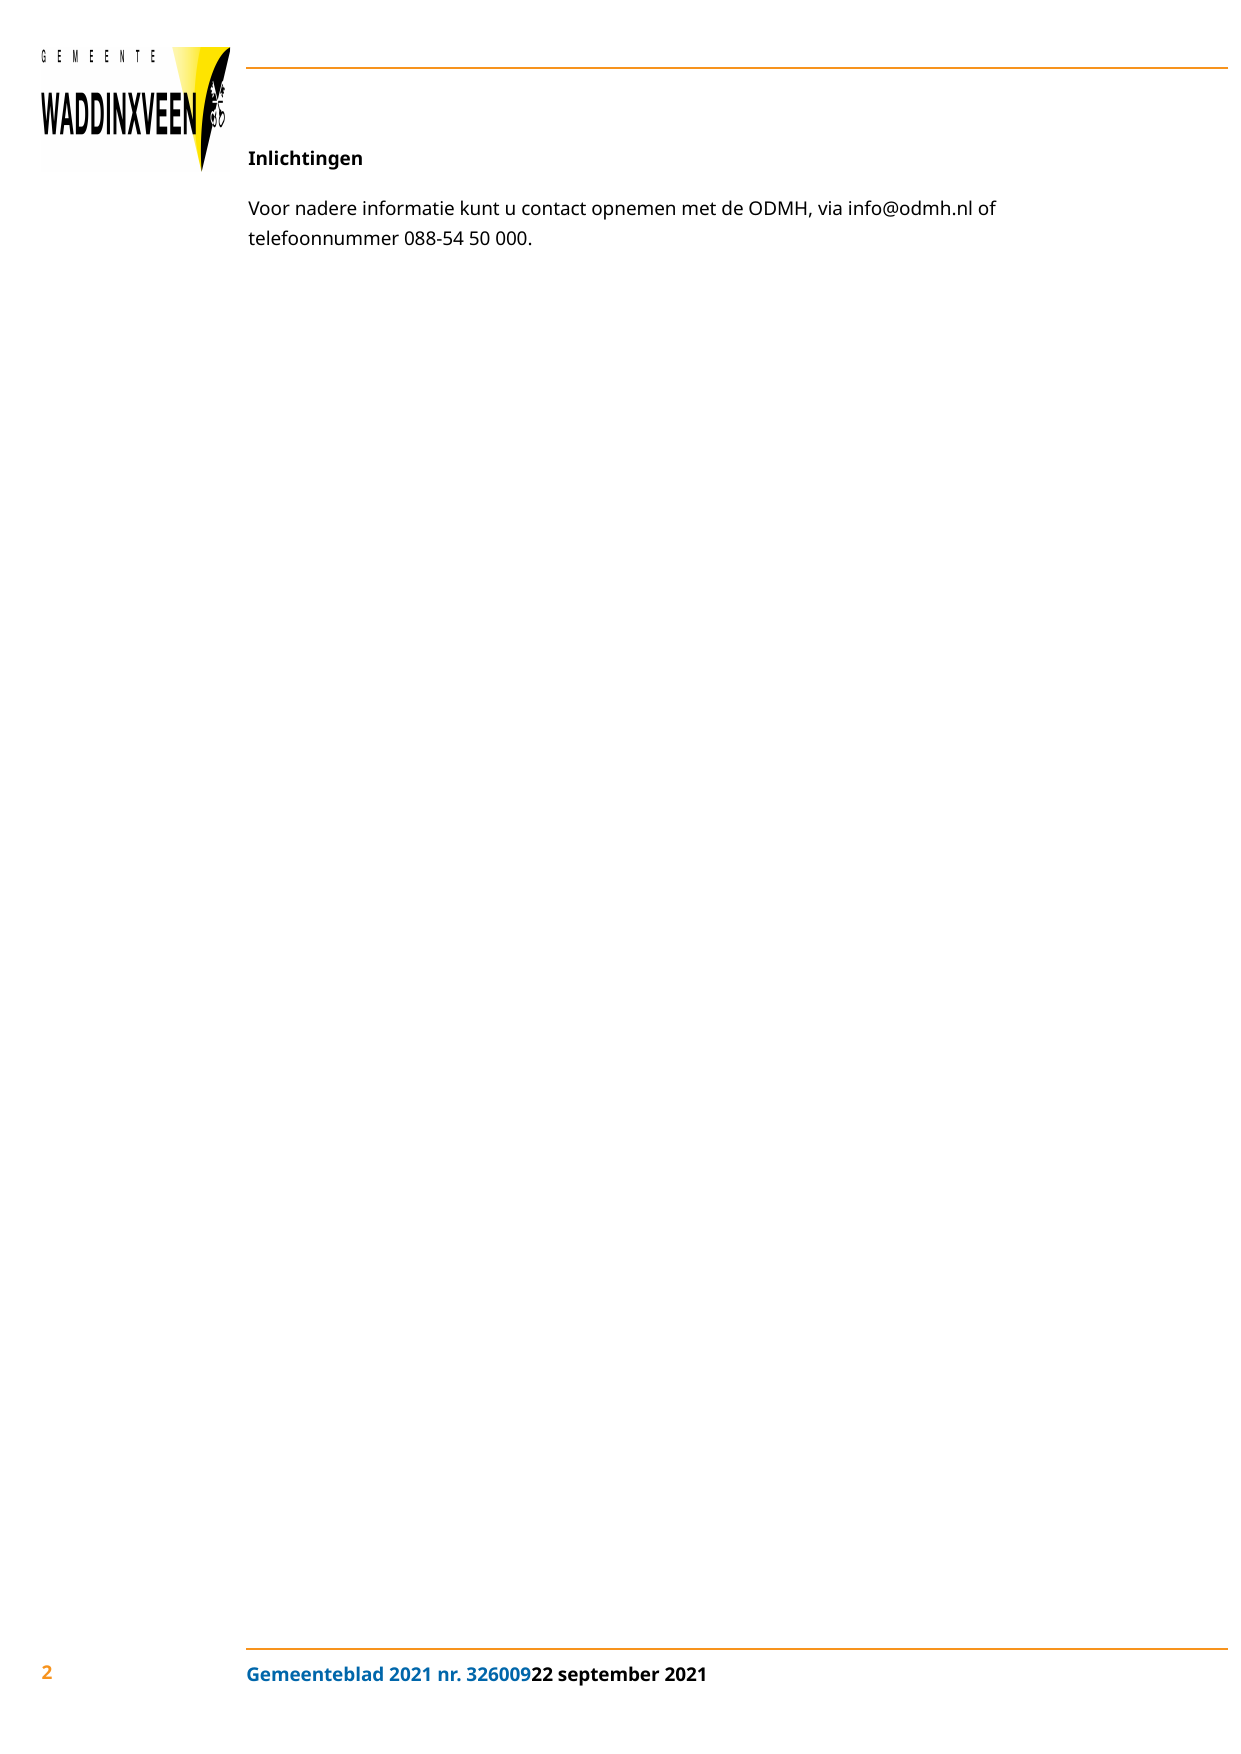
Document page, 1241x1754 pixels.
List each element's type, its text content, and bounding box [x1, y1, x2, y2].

picture [41, 47, 231, 172]
text Voor nadere informatie kunt u contact opnemen met de ODMH, via info@odmh.nl of telefoonnummer 088-54 50 000. [248, 196, 1152, 251]
text Inlichtingen [248, 145, 1152, 171]
